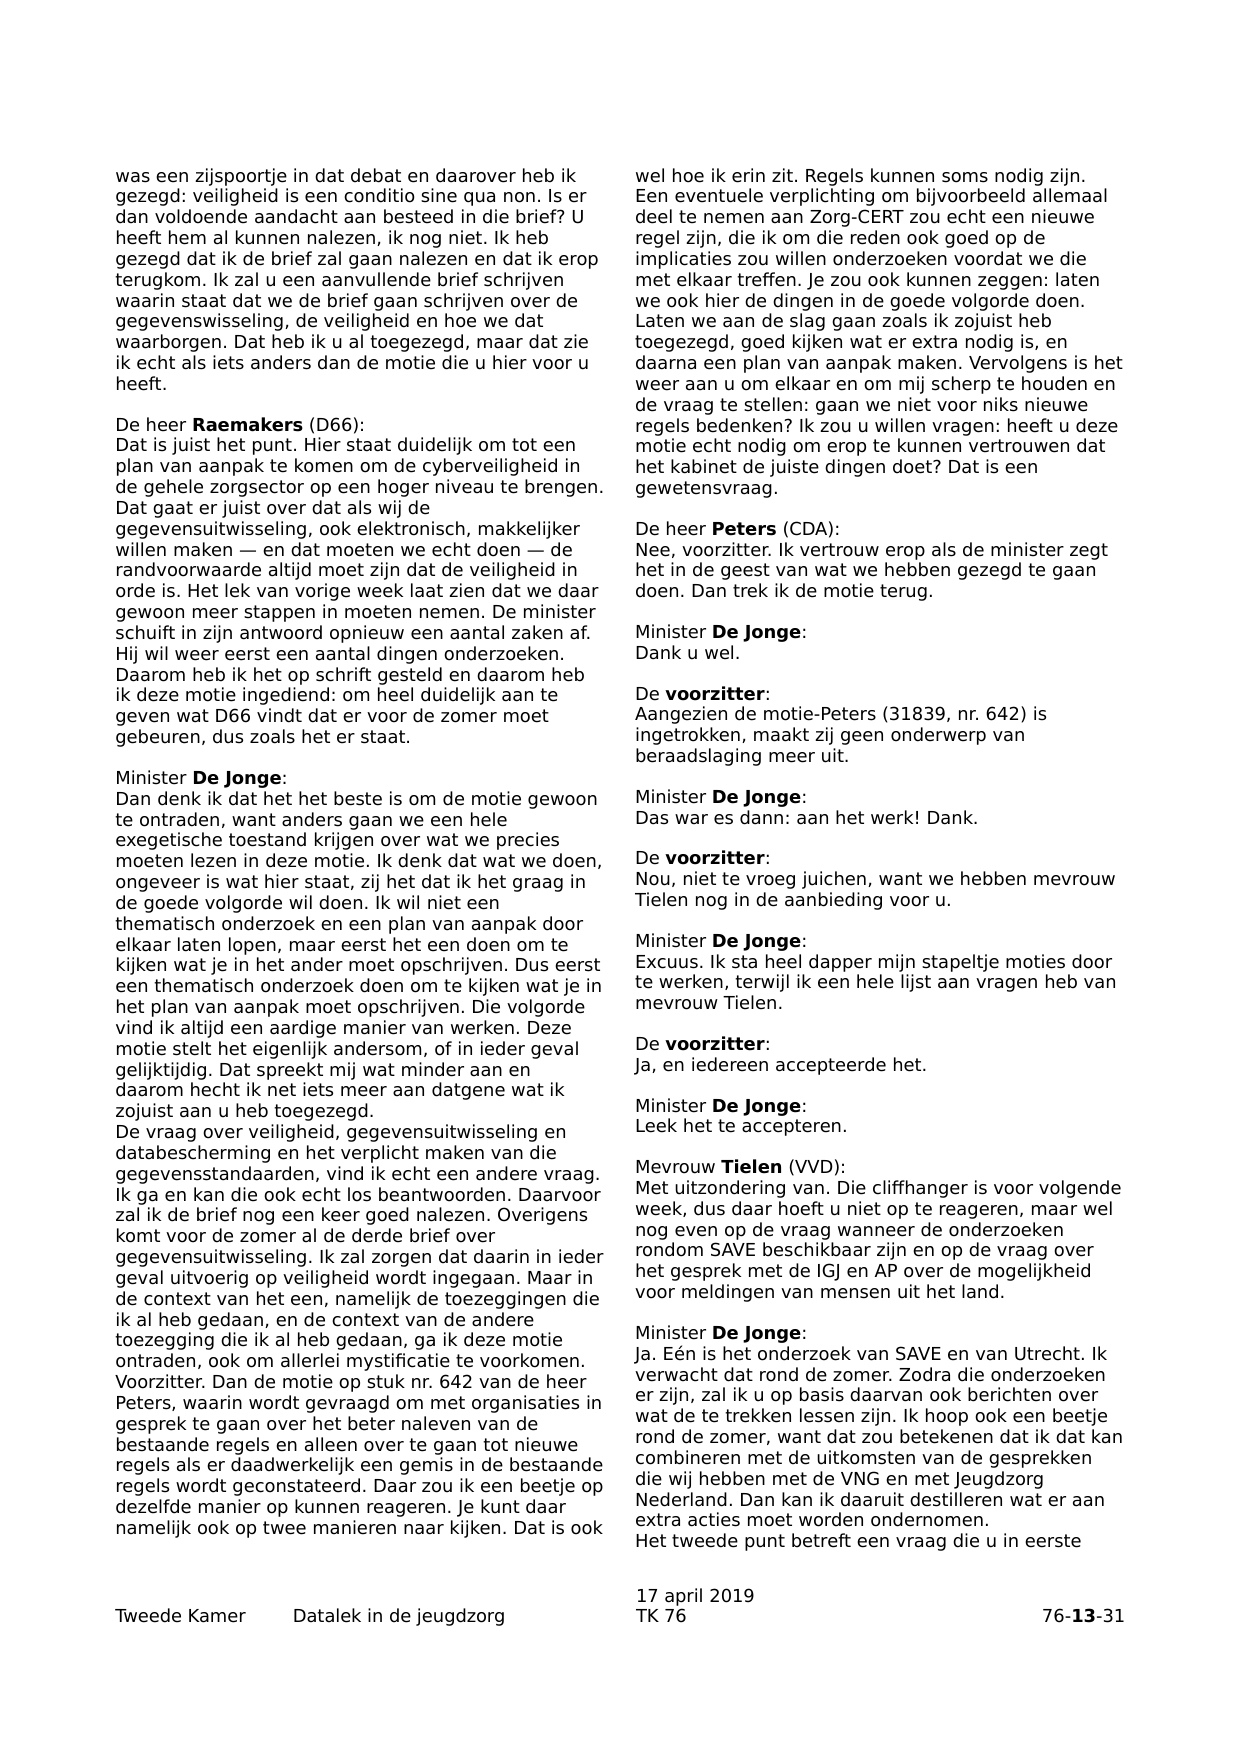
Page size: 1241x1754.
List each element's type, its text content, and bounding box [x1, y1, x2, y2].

text Het tweede punt betreft een vraag die u in eerste [635, 1531, 1125, 1552]
text Minister De Jonge: [635, 1323, 1125, 1343]
text Minister De Jonge: [635, 622, 1125, 643]
text Aangezien de motie-Peters (31839, nr. 642) is ingetrokken, maakt zij geen onderwerp van beraadslaging meer uit. [635, 704, 1125, 767]
text Nou, niet te vroeg juichen, want we hebben mevrouw Tielen nog in de aanbieding voor u. [635, 869, 1125, 911]
text Minister De Jonge: [635, 1095, 1125, 1116]
text Dank u wel. [635, 643, 1125, 663]
text Minister De Jonge: [115, 768, 605, 788]
text Nee, voorzitter. Ik vertrouw erop als de minister zegt het in de geest van wat we hebben gezegd te gaan doen. Dan trek ik de motie terug. [635, 539, 1125, 602]
text De voorzitter: [635, 848, 1125, 869]
text De voorzitter: [635, 1034, 1125, 1054]
text Ja. Eén is het onderzoek van SAVE en van Utrecht. Ik verwacht dat rond de zomer. Zodra die onderzoeken er zijn, zal ik u op basis daarvan ook berichten over wat de te trekken lessen zijn. Ik hoop ook een beetje rond de zomer, want dat zou betekenen dat ik dat kan combineren met de uitkomsten van de gesprekken die wij hebben met de VNG en met Jeugdzorg Nederland. Dan kan ik daaruit destilleren wat er aan extra acties moet worden ondernomen. [635, 1343, 1125, 1531]
text wel hoe ik erin zit. Regels kunnen soms nodig zijn. Een eventuele verplichting om bijvoorbeeld allemaal deel te nemen aan Zorg-CERT zou echt een nieuwe regel zijn, die ik om die reden ook goed op de implicaties zou willen onderzoeken voordat we die met elkaar treffen. Je zou ook kunnen zeggen: laten we ook hier de dingen in de goede volgorde doen. Laten we aan de slag gaan zoals ik zojuist heb toegezegd, goed kijken wat er extra nodig is, en daarna een plan van aanpak maken. Vervolgens is het weer aan u om elkaar en om mij scherp te houden en de vraag te stellen: gaan we niet voor niks nieuwe regels bedenken? Ik zou u willen vragen: heeft u deze motie echt nodig om erop te kunnen vertrouwen dat het kabinet de juiste dingen doet? Dat is een gewetensvraag. [635, 165, 1125, 499]
text Excuus. Ik sta heel dapper mijn stapeltje moties door te werken, terwijl ik een hele lijst aan vragen heb van mevrouw Tielen. [635, 951, 1125, 1014]
text Dan denk ik dat het het beste is om de motie gewoon te ontraden, want anders gaan we een hele exegetische toestand krijgen over wat we precies moeten lezen in deze motie. Ik denk dat wat we doen, ongeveer is wat hier staat, zij het dat ik het graag in de goede volgorde wil doen. Ik wil niet een thematisch onderzoek en een plan van aanpak door elkaar laten lopen, maar eerst het een doen om te kijken wat je in het ander moet opschrijven. Dus eerst een thematisch onderzoek doen om te kijken wat je in het plan van aanpak moet opschrijven. Die volgorde vind ik altijd een aardige manier van werken. Deze motie stelt het eigenlijk andersom, of in ieder geval gelijktijdig. Dat spreekt mij wat minder aan en daarom hecht ik net iets meer aan datgene wat ik zojuist aan u heb toegezegd. [115, 788, 605, 1122]
text Dat is juist het punt. Hier staat duidelijk om tot een plan van aanpak te komen om de cyberveiligheid in de gehele zorgsector op een hoger niveau te brengen. Dat gaat er juist over dat als wij de gegevensuitwisseling, ook elektronisch, makkelijker willen maken — en dat moeten we echt doen — de randvoorwaarde altijd moet zijn dat de veiligheid in orde is. Het lek van vorige week laat zien dat we daar gewoon meer stappen in moeten nemen. De minister schuift in zijn antwoord opnieuw een aantal zaken af. Hij wil weer eerst een aantal dingen onderzoeken. Daarom heb ik het op schrift gesteld en daarom heb ik deze motie ingediend: om heel duidelijk aan te geven wat D66 vindt dat er voor de zomer moet gebeuren, dus zoals het er staat. [115, 435, 605, 748]
text De voorzitter: [635, 683, 1125, 704]
text Ja, en iedereen accepteerde het. [635, 1054, 1125, 1075]
text De heer Peters (CDA): [635, 519, 1125, 539]
text Das war es dann: aan het werk! Dank. [635, 807, 1125, 828]
text De heer Raemakers (D66): [115, 414, 605, 435]
text was een zijspoortje in dat debat en daarover heb ik gezegd: veiligheid is een conditio sine qua non. Is er dan voldoende aandacht aan besteed in die brief? U heeft hem al kunnen nalezen, ik nog niet. Ik heb gezegd dat ik de brief zal gaan nalezen en dat ik erop terugkom. Ik zal u een aanvullende brief schrijven waarin staat dat we de brief gaan schrijven over de gegevenswisseling, de veiligheid en hoe we dat waarborgen. Dat heb ik u al toegezegd, maar dat zie ik echt als iets anders dan de motie die u hier voor u heeft. [115, 165, 605, 394]
text Voorzitter. Dan de motie op stuk nr. 642 van de heer Peters, waarin wordt gevraagd om met organisaties in gesprek te gaan over het beter naleven van de bestaande regels en alleen over te gaan tot nieuwe regels als er daadwerkelijk een gemis in de bestaande regels wordt geconstateerd. Daar zou ik een beetje op dezelfde manier op kunnen reageren. Je kunt daar namelijk ook op twee manieren naar kijken. Dat is ook [115, 1372, 605, 1538]
text Mevrouw Tielen (VVD): [635, 1157, 1125, 1178]
text Leek het te accepteren. [635, 1116, 1125, 1137]
text Minister De Jonge: [635, 931, 1125, 951]
text Minister De Jonge: [635, 787, 1125, 807]
text Met uitzondering van. Die cliffhanger is voor volgende week, dus daar hoeft u niet op te reageren, maar wel nog even op de vraag wanneer de onderzoeken rondom SAVE beschikbaar zijn en op de vraag over het gesprek met de IGJ en AP over de mogelijkheid voor meldingen van mensen uit het land. [635, 1178, 1125, 1303]
text De vraag over veiligheid, gegevensuitwisseling en databescherming en het verplicht maken van die gegevensstandaarden, vind ik echt een andere vraag. Ik ga en kan die ook echt los beantwoorden. Daarvoor zal ik de brief nog een keer goed nalezen. Overigens komt voor de zomer al de derde brief over gegevensuitwisseling. Ik zal zorgen dat daarin in ieder geval uitvoerig op veiligheid wordt ingegaan. Maar in de context van het een, namelijk de toezeggingen die ik al heb gedaan, en de context van de andere toezegging die ik al heb gedaan, ga ik deze motie ontraden, ook om allerlei mystificatie te voorkomen. [115, 1122, 605, 1372]
